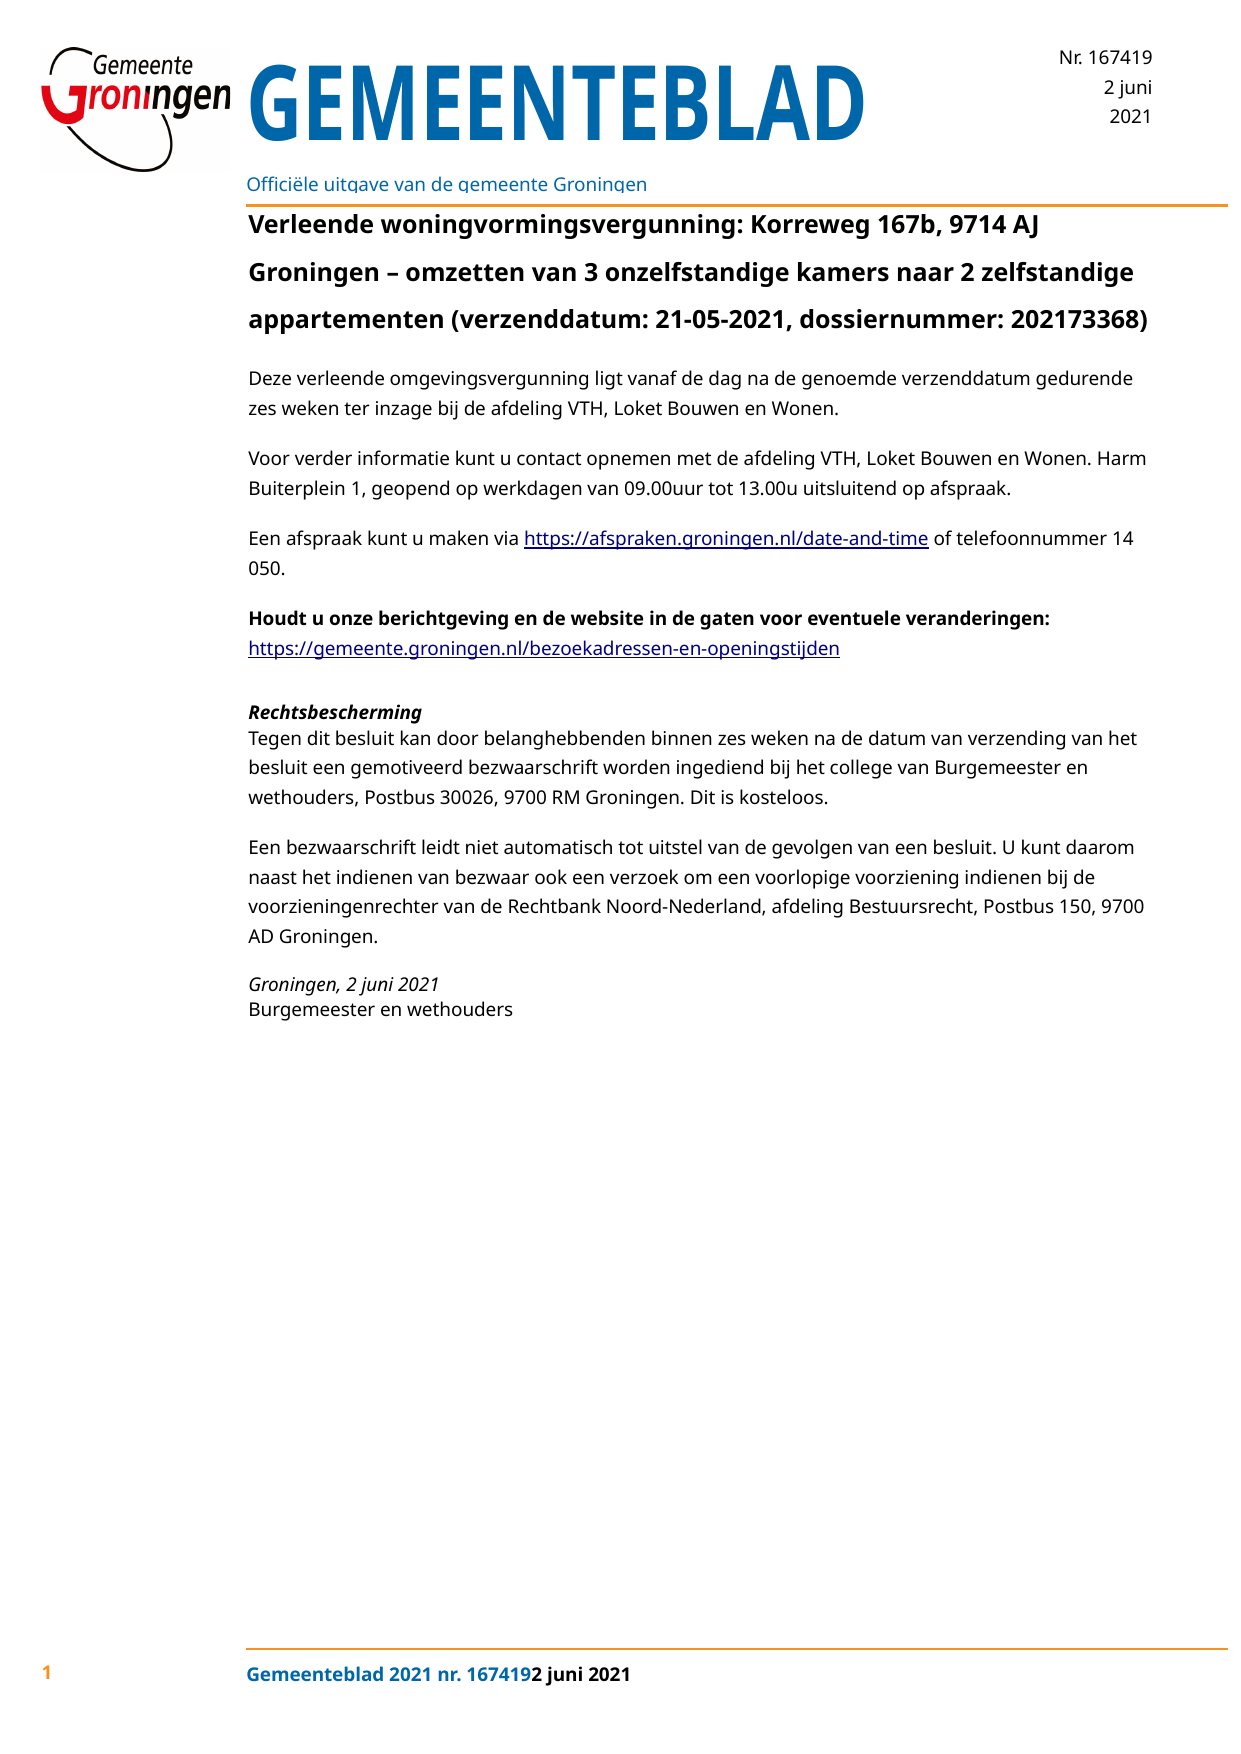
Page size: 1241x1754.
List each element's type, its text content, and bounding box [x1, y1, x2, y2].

text Tegen dit besluit kan door belanghebbenden binnen zes weken na de datum van verzending van het besluit een gemotiveerd bezwaarschrift worden ingediend bij het college van Burgemeester en wethouders, Postbus 30026, 9700 RM Groningen. Dit is kosteloos. [248, 725, 1152, 810]
text Burgemeester en wethouders [248, 997, 1152, 1022]
text Voor verder informatie kunt u contact opnemen met de afdeling VTH, Loket Bouwen en Wonen. Harm Buiterplein 1, geopend op werkdagen van 09.00uur tot 13.00u uitsluitend op afspraak. [248, 446, 1152, 501]
text Deze verleende omgevingsvergunning ligt vanaf de dag na de genoemde verzenddatum gedurende zes weken ter inzage bij de afdeling VTH, Loket Bouwen en Wonen. [248, 366, 1152, 421]
text Houdt u onze berichtgeving en de website in de gaten voor eventuele veranderingen: https://gemeente.groningen.nl/bezoekadressen-en-openingstijden [248, 606, 1152, 661]
text Verleende woningvormingsvergunning: Korreweg 167b, 9714 AJ Groningen – omzetten van 3 onzelfstandige kamers naar 2 zelfstandige appartementen (verzenddatum: 21-05-2021, dossiernummer: 202173368) [248, 207, 1152, 336]
text Een bezwaarschrift leidt niet automatisch tot uitstel van de gevolgen van een besluit. U kunt daarom naast het indienen van bezwaar ook een verzoek om een voorlopige voorziening indienen bij de voorzieningenrechter van de Rechtbank Noord-Nederland, afdeling Bestuursrecht, Postbus 150, 9700 AD Groningen. [248, 834, 1152, 949]
picture [41, 47, 231, 172]
text Rechtsbescherming [248, 699, 1152, 725]
text Een afspraak kunt u maken via https://afspraken.groningen.nl/date-and-time of telefoonnummer 14 050. [248, 526, 1152, 581]
text Groningen, 2 juni 2021 [248, 971, 1152, 997]
